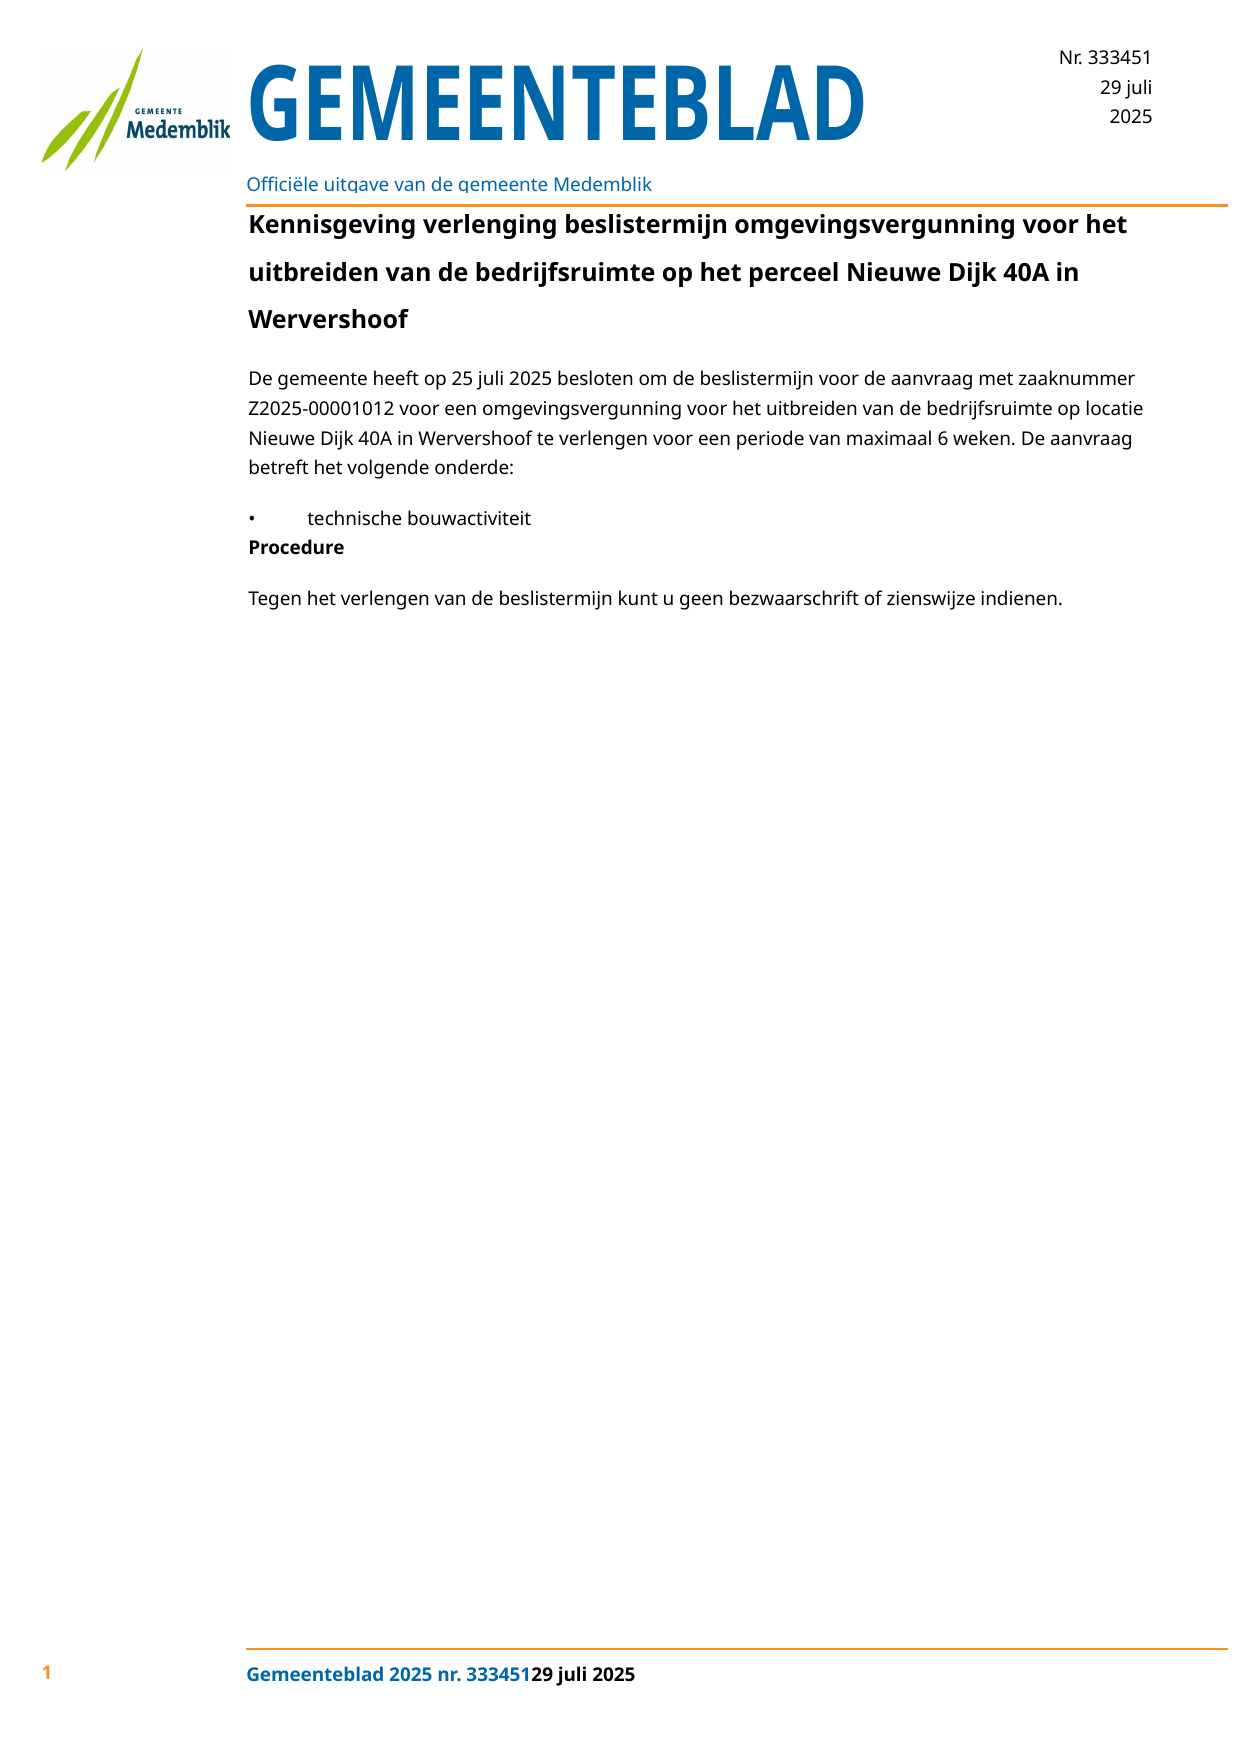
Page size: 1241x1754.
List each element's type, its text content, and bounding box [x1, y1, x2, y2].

list technische bouwactiviteit [248, 505, 1152, 530]
text De gemeente heeft op 25 juli 2025 besloten om de beslistermijn voor de aanvraag met zaaknummer Z2025-00001012 voor een omgevingsvergunning voor het uitbreiden van de bedrijfsruimte op locatie Nieuwe Dijk 40A in Wervershoof te verlengen voor een periode van maximaal 6 weken. De aanvraag betreft het volgende onderde: [248, 366, 1152, 480]
text Procedure [248, 534, 1152, 560]
picture [41, 47, 231, 172]
text Tegen het verlengen van de beslistermijn kunt u geen bezwaarschrift of zienswijze indienen. [248, 585, 1152, 610]
text Kennisgeving verlenging beslistermijn omgevingsvergunning voor het uitbreiden van de bedrijfsruimte op het perceel Nieuwe Dijk 40A in Wervershoof [248, 207, 1152, 336]
